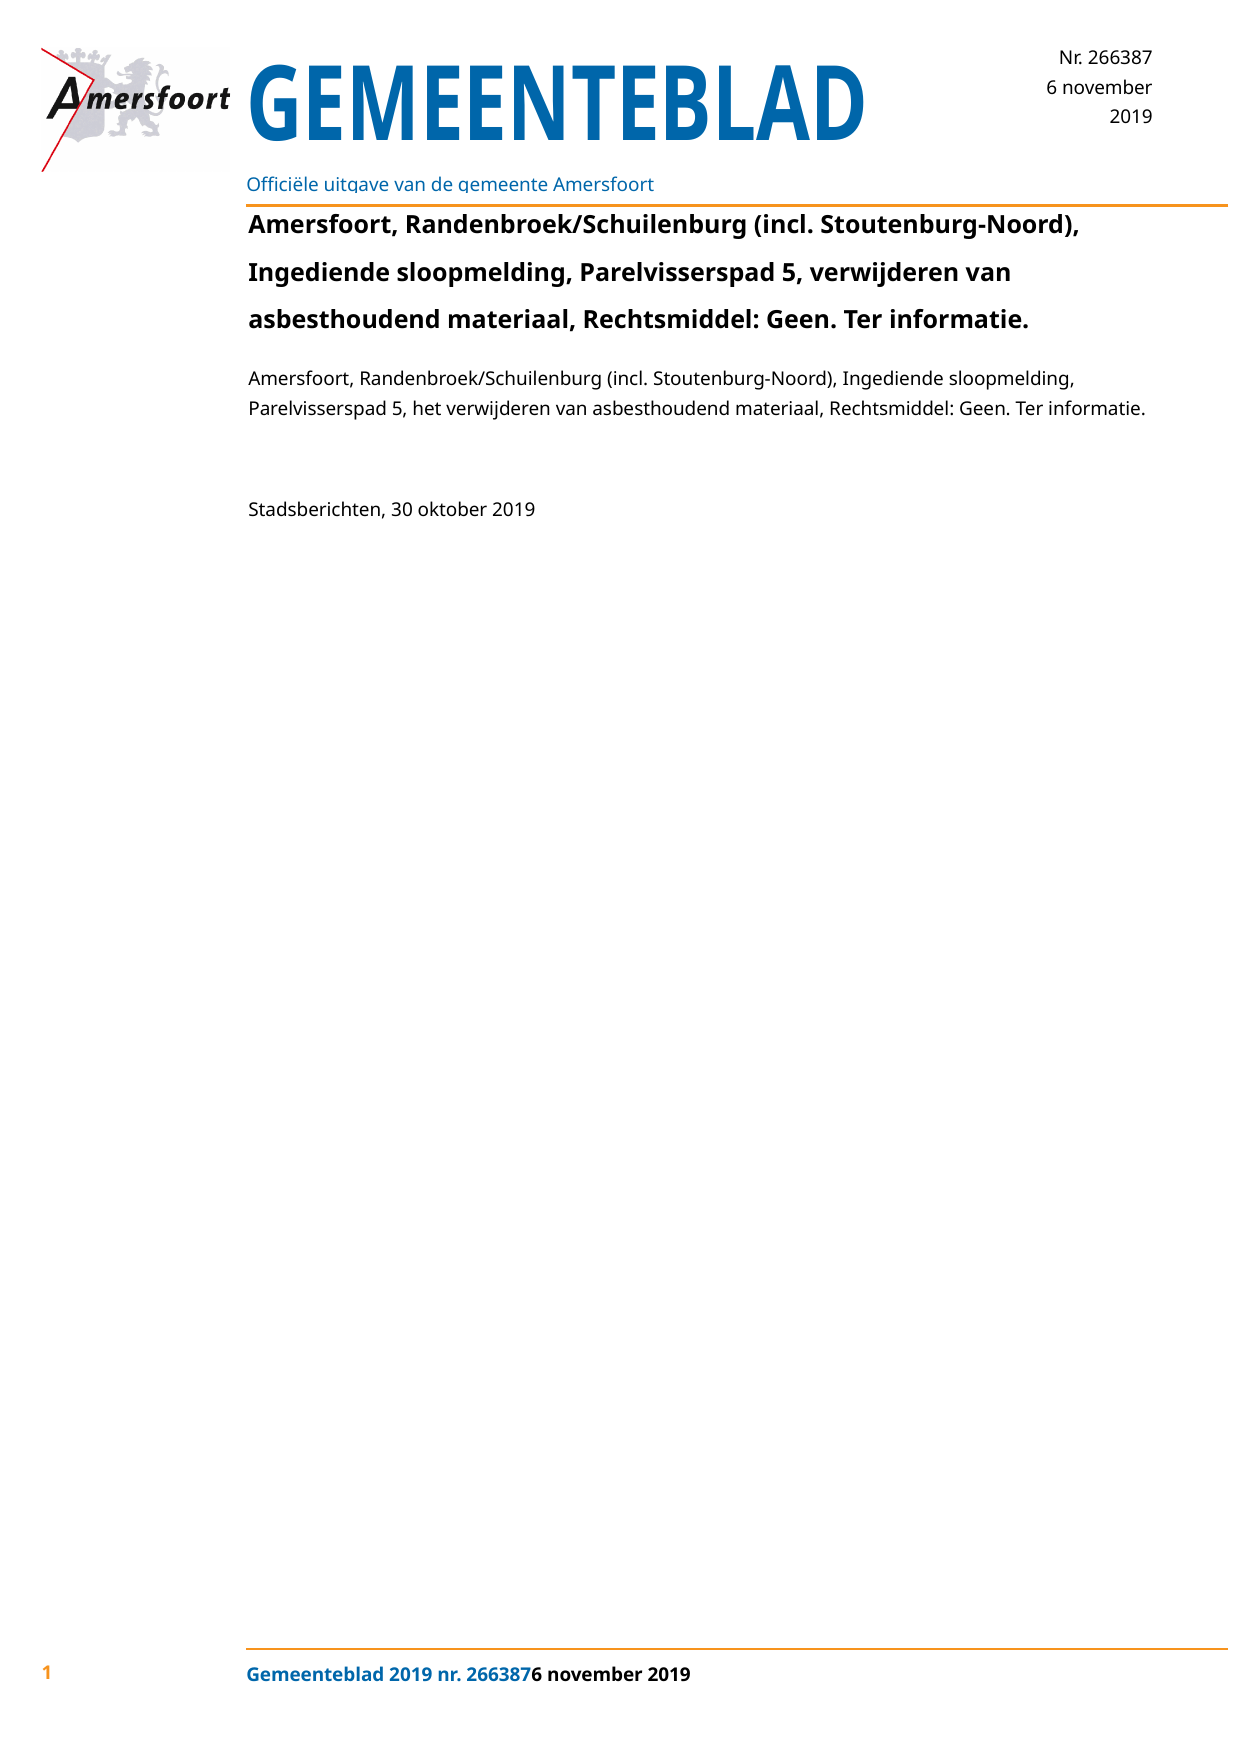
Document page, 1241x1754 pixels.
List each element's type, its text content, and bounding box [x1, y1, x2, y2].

picture [41, 47, 231, 172]
text Amersfoort, Randenbroek/Schuilenburg (incl. Stoutenburg-Noord), Ingediende sloopmelding, Parelvisserspad 5, verwijderen van asbesthoudend materiaal, Rechtsmiddel: Geen. Ter informatie. [248, 207, 1152, 336]
text Amersfoort, Randenbroek/Schuilenburg (incl. Stoutenburg-Noord), Ingediende sloopmelding, Parelvisserspad 5, het verwijderen van asbesthoudend materiaal, Rechtsmiddel: Geen. Ter informatie. [248, 366, 1152, 421]
text Stadsberichten, 30 oktober 2019 [248, 496, 1152, 522]
